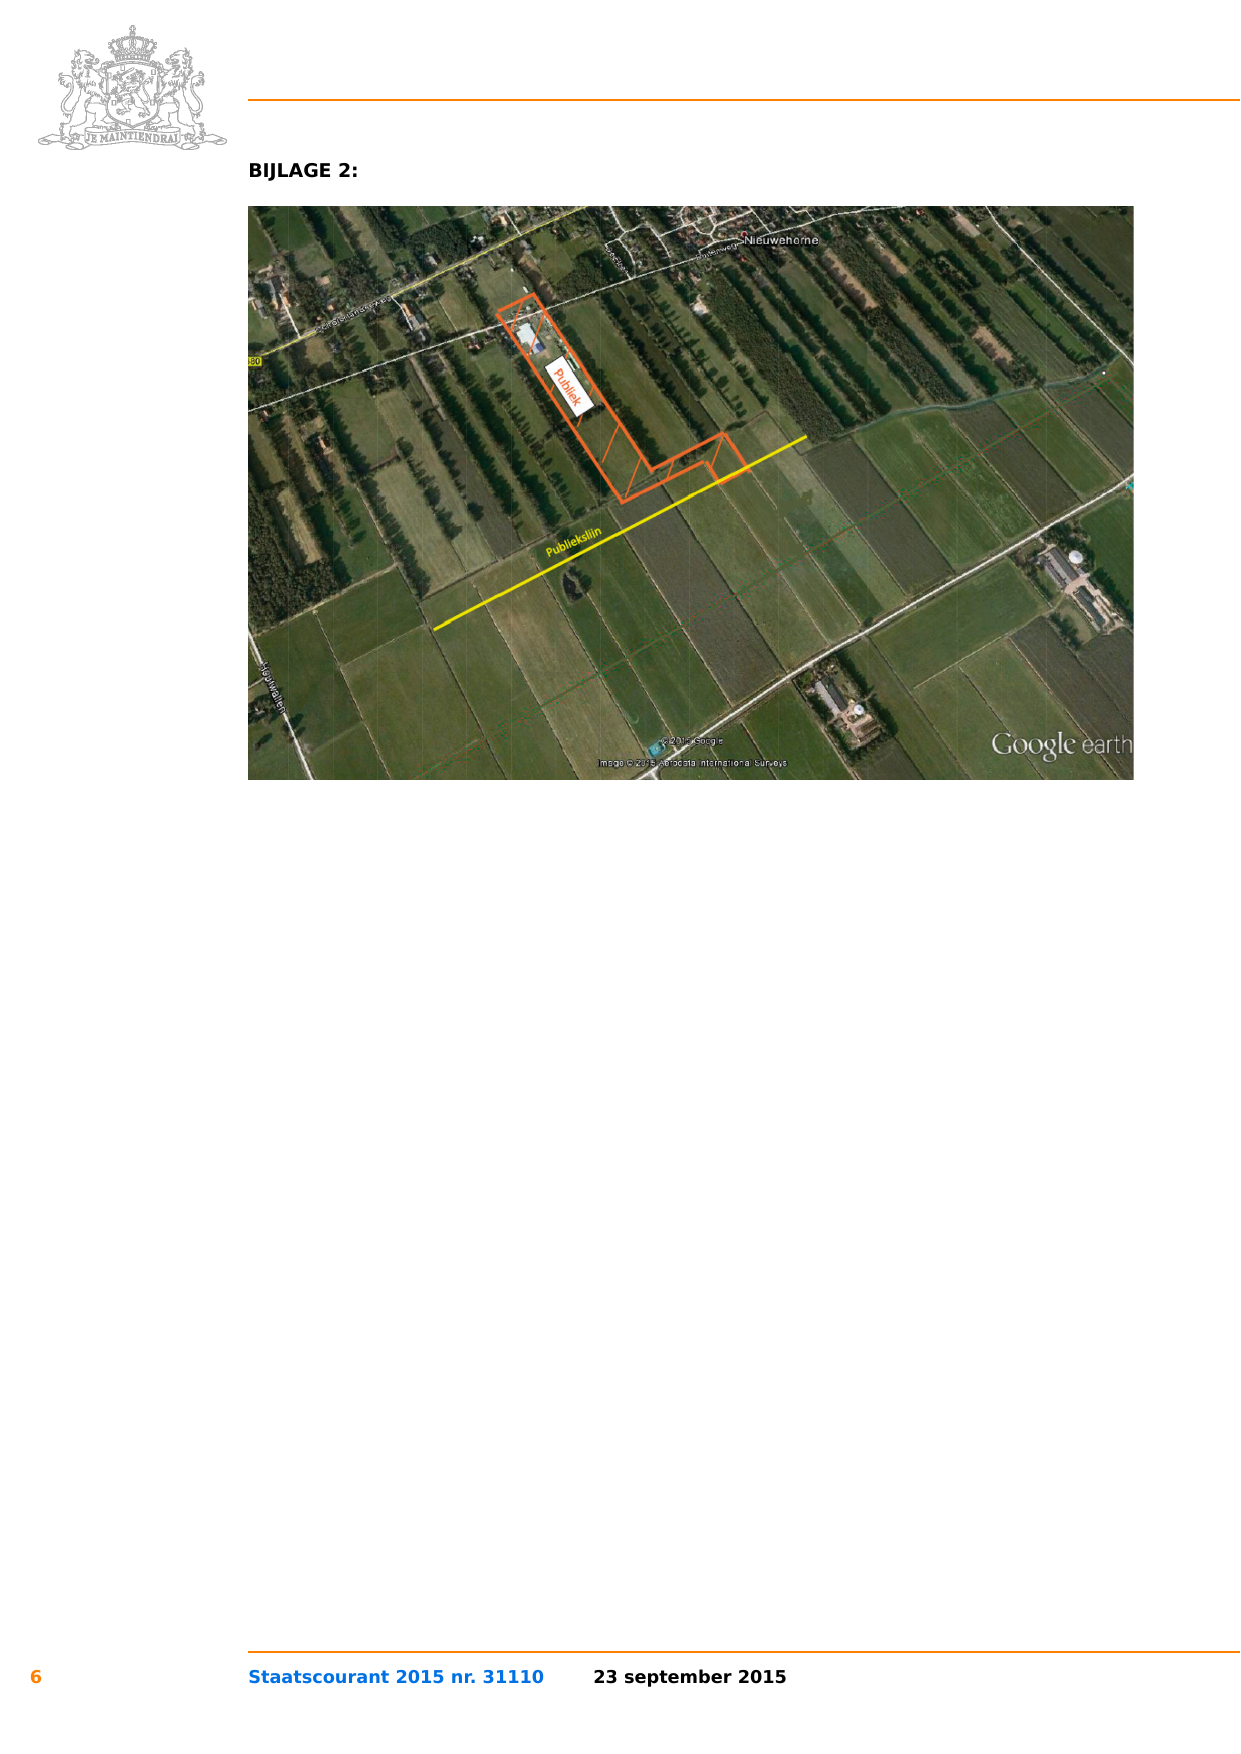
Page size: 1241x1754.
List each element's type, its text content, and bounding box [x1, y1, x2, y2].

subtitle BIJLAGE 2: [248, 160, 1163, 182]
picture [38, 25, 227, 150]
picture [248, 206, 1134, 780]
